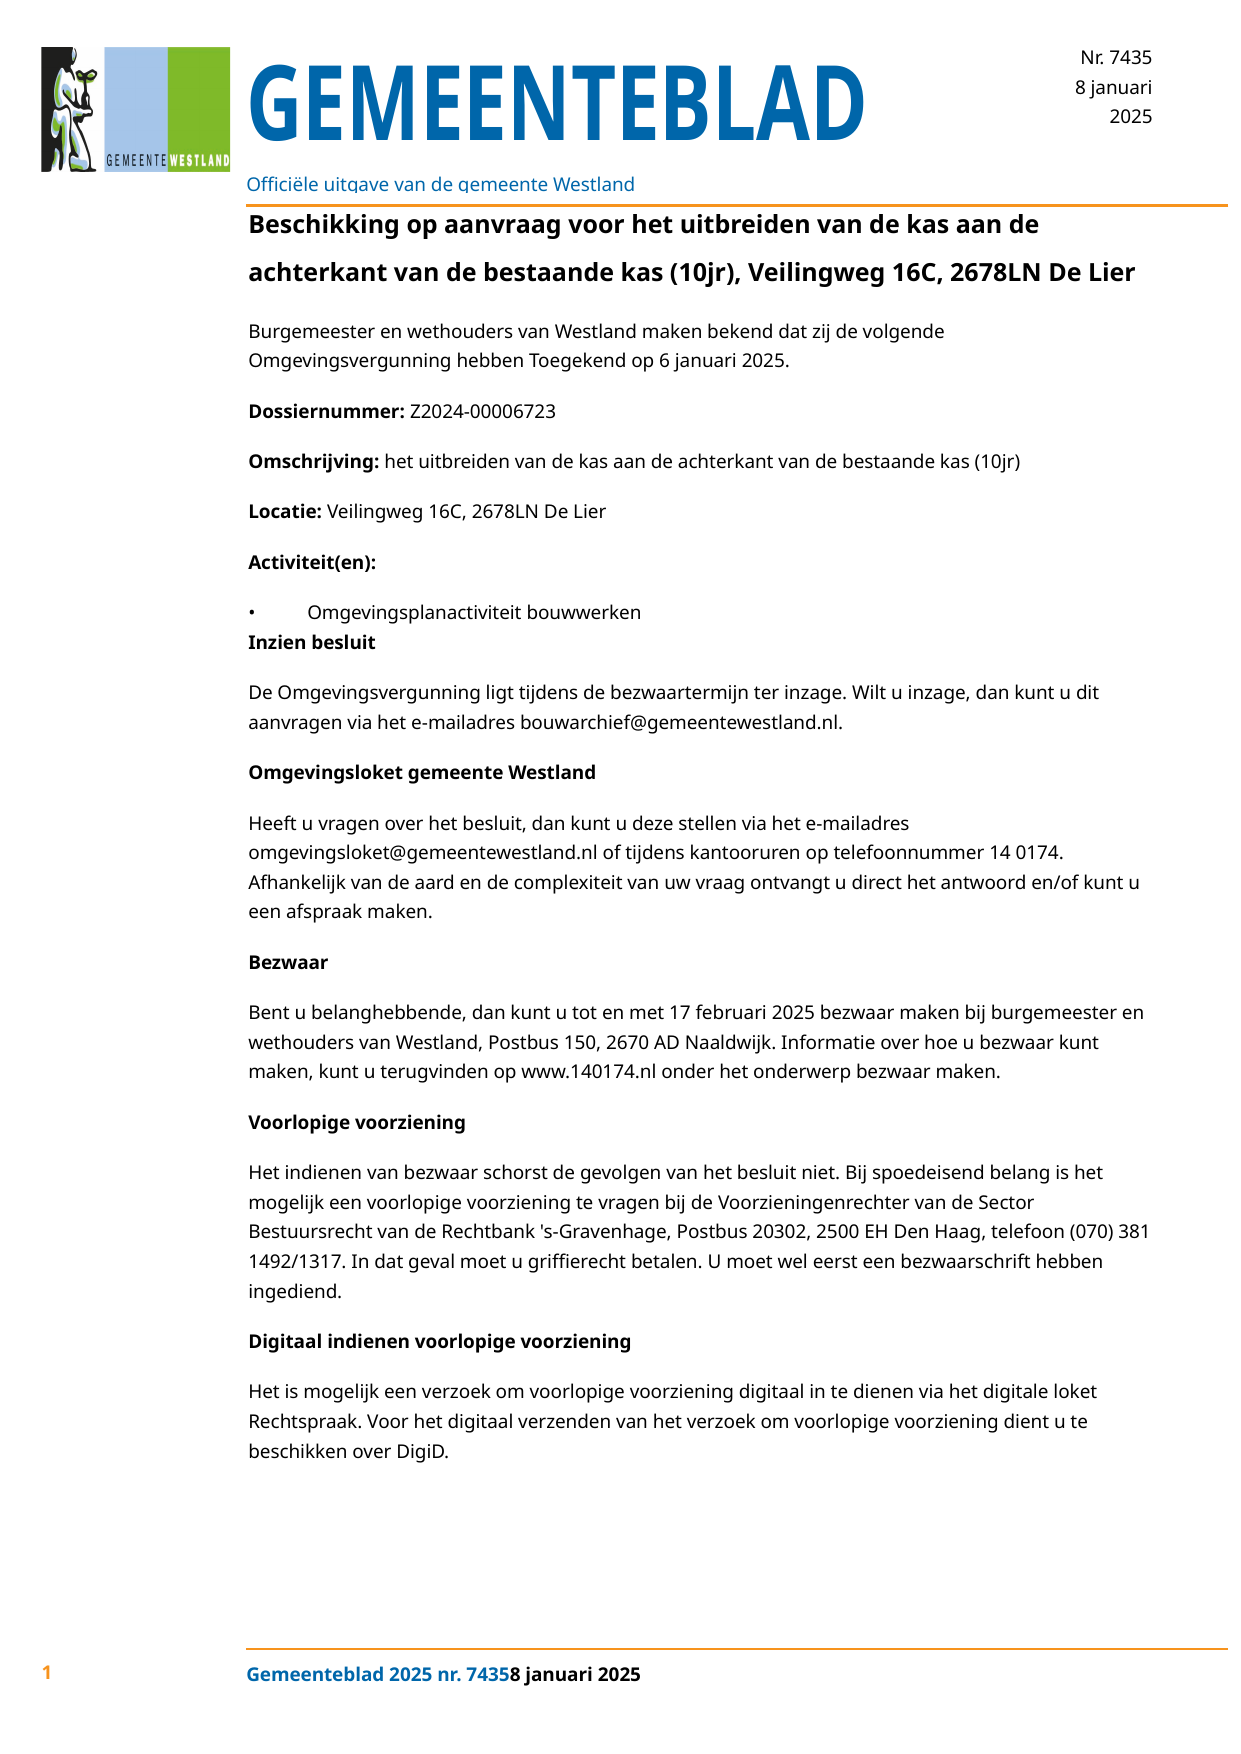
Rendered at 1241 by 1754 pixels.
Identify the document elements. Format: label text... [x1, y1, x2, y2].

picture [41, 47, 231, 172]
text Bezwaar [248, 949, 1152, 975]
text Omgevingsloket gemeente Westland [248, 759, 1152, 785]
text Dossiernummer: Z2024-00006723 [248, 398, 1152, 424]
text Heeft u vragen over het besluit, dan kunt u deze stellen via het e-mailadres omgevingsloket@gemeentewestland.nl of tijdens kantooruren op telefoonnummer 14 0174. Afhankelijk van de aard en de complexiteit van uw vraag ontvangt u direct het antwoord en/of kunt u een afspraak maken. [248, 810, 1152, 924]
text Het indienen van bezwaar schorst de gevolgen van het besluit niet. Bij spoedeisend belang is het mogelijk een voorlopige voorziening te vragen bij de Voorzieningenrechter van de Sector Bestuursrecht van de Rechtbank 's-Gravenhage, Postbus 20302, 2500 EH Den Haag, telefoon (070) 381 1492/1317. In dat geval moet u griffierecht betalen. U moet wel eerst een bezwaarschrift hebben ingediend. [248, 1159, 1152, 1304]
text Digitaal indienen voorlopige voorziening [248, 1328, 1152, 1354]
text Locatie: Veilingweg 16C, 2678LN De Lier [248, 499, 1152, 524]
list Omgevingsplanactiviteit bouwwerken [248, 599, 1152, 625]
text Beschikking op aanvraag voor het uitbreiden van de kas aan de achterkant van de bestaande kas (10jr), Veilingweg 16C, 2678LN De Lier [248, 207, 1152, 288]
text Het is mogelijk een verzoek om voorlopige voorziening digitaal in te dienen via het digitale loket Rechtspraak. Voor het digitaal verzenden van het verzoek om voorlopige voorziening dient u te beschikken over DigiD. [248, 1379, 1152, 1464]
text Bent u belanghebbende, dan kunt u tot en met 17 februari 2025 bezwaar maken bij burgemeester en wethouders van Westland, Postbus 150, 2670 AD Naaldwijk. Informatie over hoe u bezwaar kunt maken, kunt u terugvinden op www.140174.nl onder het onderwerp bezwaar maken. [248, 999, 1152, 1084]
text Activiteit(en): [248, 549, 1152, 575]
text De Omgevingsvergunning ligt tijdens de bezwaartermijn ter inzage. Wilt u inzage, dan kunt u dit aanvragen via het e-mailadres bouwarchief@gemeentewestland.nl. [248, 679, 1152, 735]
text Voorlopige voorziening [248, 1109, 1152, 1135]
text Inzien besluit [248, 629, 1152, 655]
text Omschrijving: het uitbreiden van de kas aan de achterkant van de bestaande kas (10jr) [248, 448, 1152, 474]
text Burgemeester en wethouders van Westland maken bekend dat zij de volgende Omgevingsvergunning hebben Toegekend op 6 januari 2025. [248, 318, 1152, 373]
